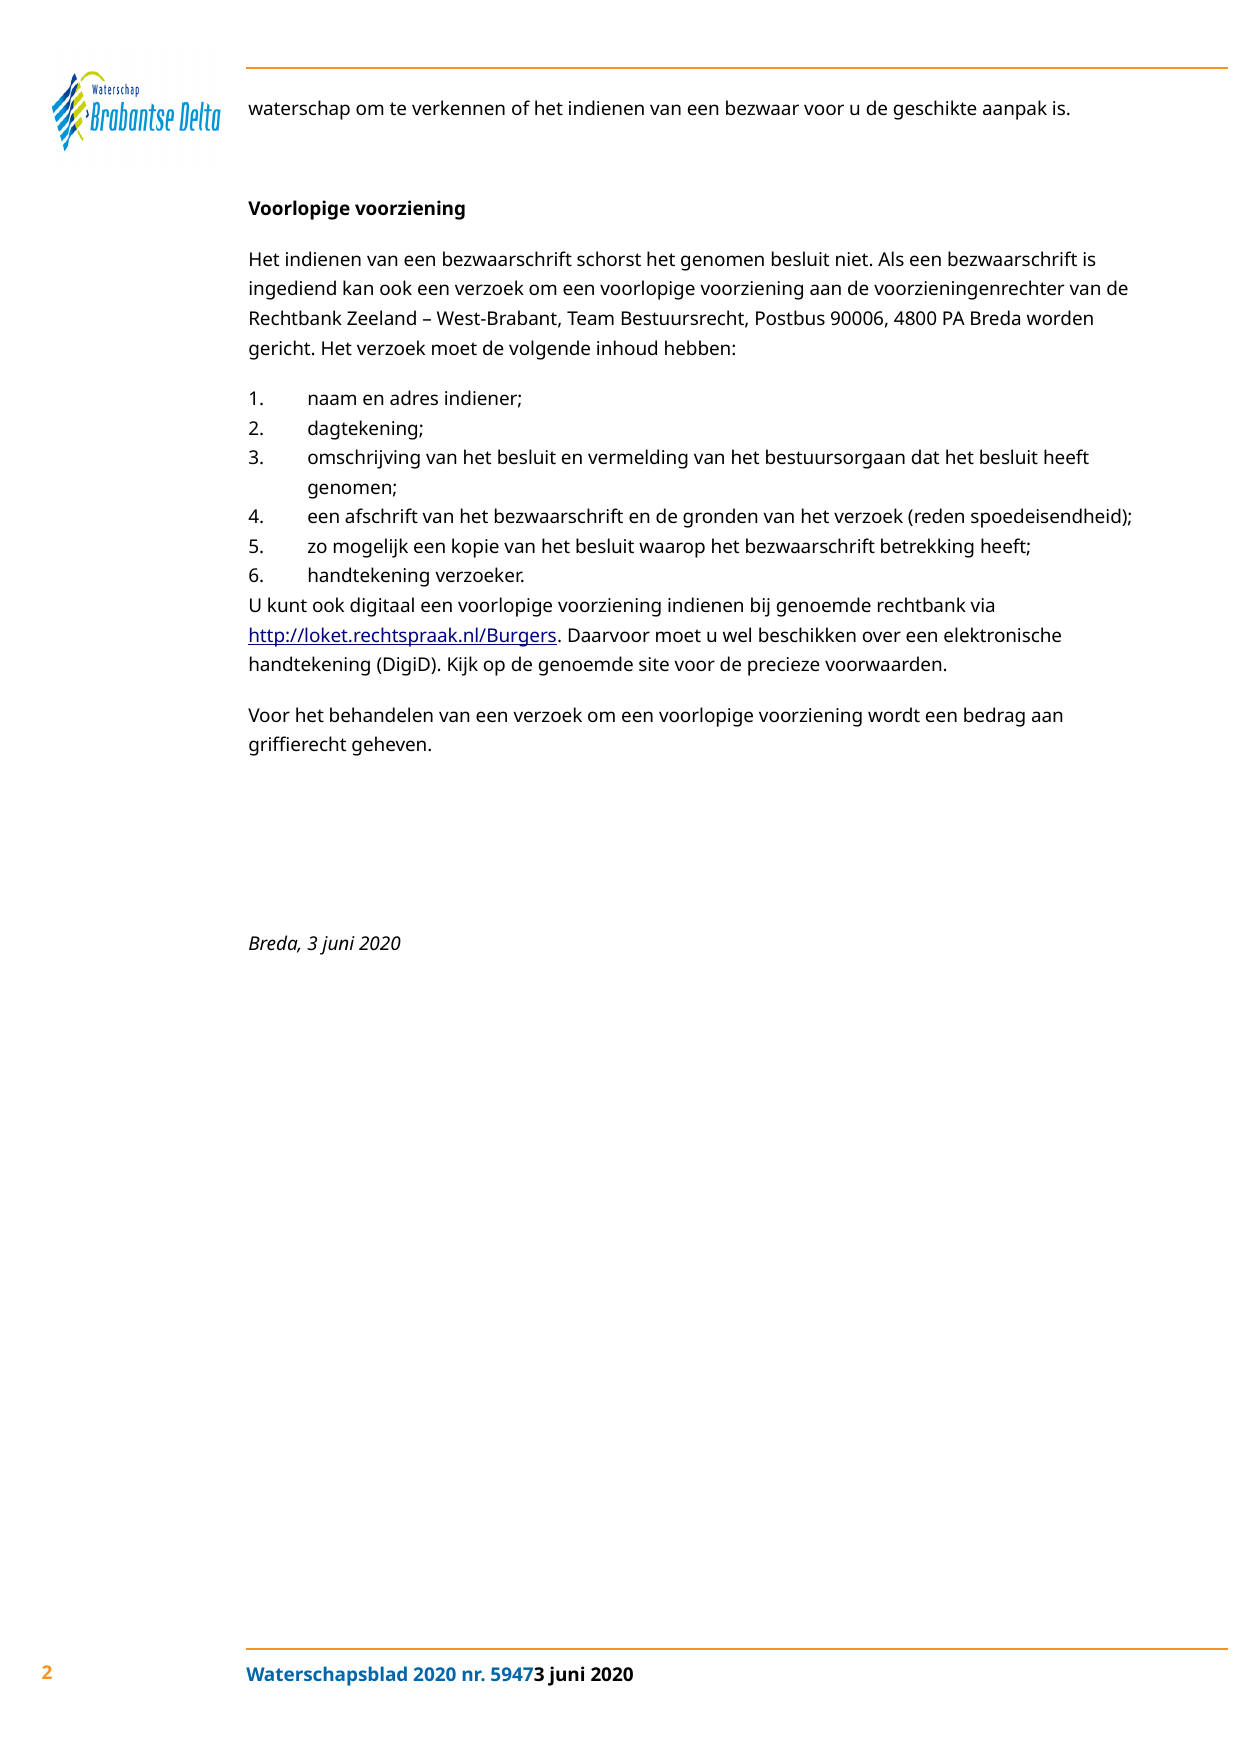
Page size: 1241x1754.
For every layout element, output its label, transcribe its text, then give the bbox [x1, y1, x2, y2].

list naam en adres indiener; [248, 385, 1152, 411]
text Het indienen van een bezwaarschrift schorst het genomen besluit niet. Als een bezwaarschrift is ingediend kan ook een verzoek om een voorlopige voorziening aan de voorzieningenrechter van de Rechtbank Zeeland – West-Brabant, Team Bestuursrecht, Postbus 90006, 4800 PA Breda worden gericht. Het verzoek moet de volgende inhoud hebben: [248, 246, 1152, 361]
text Voor het behandelen van een verzoek om een voorlopige voorziening wordt een bedrag aan griffierecht geheven. [248, 702, 1152, 757]
list een afschrift van het bezwaarschrift en de gronden van het verzoek (reden spoedeisendheid); [248, 503, 1152, 529]
text U kunt ook digitaal een voorlopige voorziening indienen bij genoemde rechtbank via http://loket.rechtspraak.nl/Burgers. Daarvoor moet u wel beschikken over een elektronische handtekening (DigiD). Kijk op de genoemde site voor de precieze voorwaarden. [248, 592, 1152, 677]
picture [41, 47, 231, 172]
list handtekening verzoeker. [248, 563, 1152, 588]
text Voorlopige voorziening [248, 196, 1152, 221]
list omschrijving van het besluit en vermelding van het bestuursorgaan dat het besluit heeft genomen; [248, 444, 1152, 500]
list zo mogelijk een kopie van het besluit waarop het bezwaarschrift betrekking heeft; [248, 533, 1152, 559]
text Breda, 3 juni 2020 [248, 931, 1152, 956]
text waterschap om te verkennen of het indienen van een bezwaar voor u de geschikte aanpak is. [248, 95, 1152, 121]
list dagtekening; [248, 415, 1152, 441]
